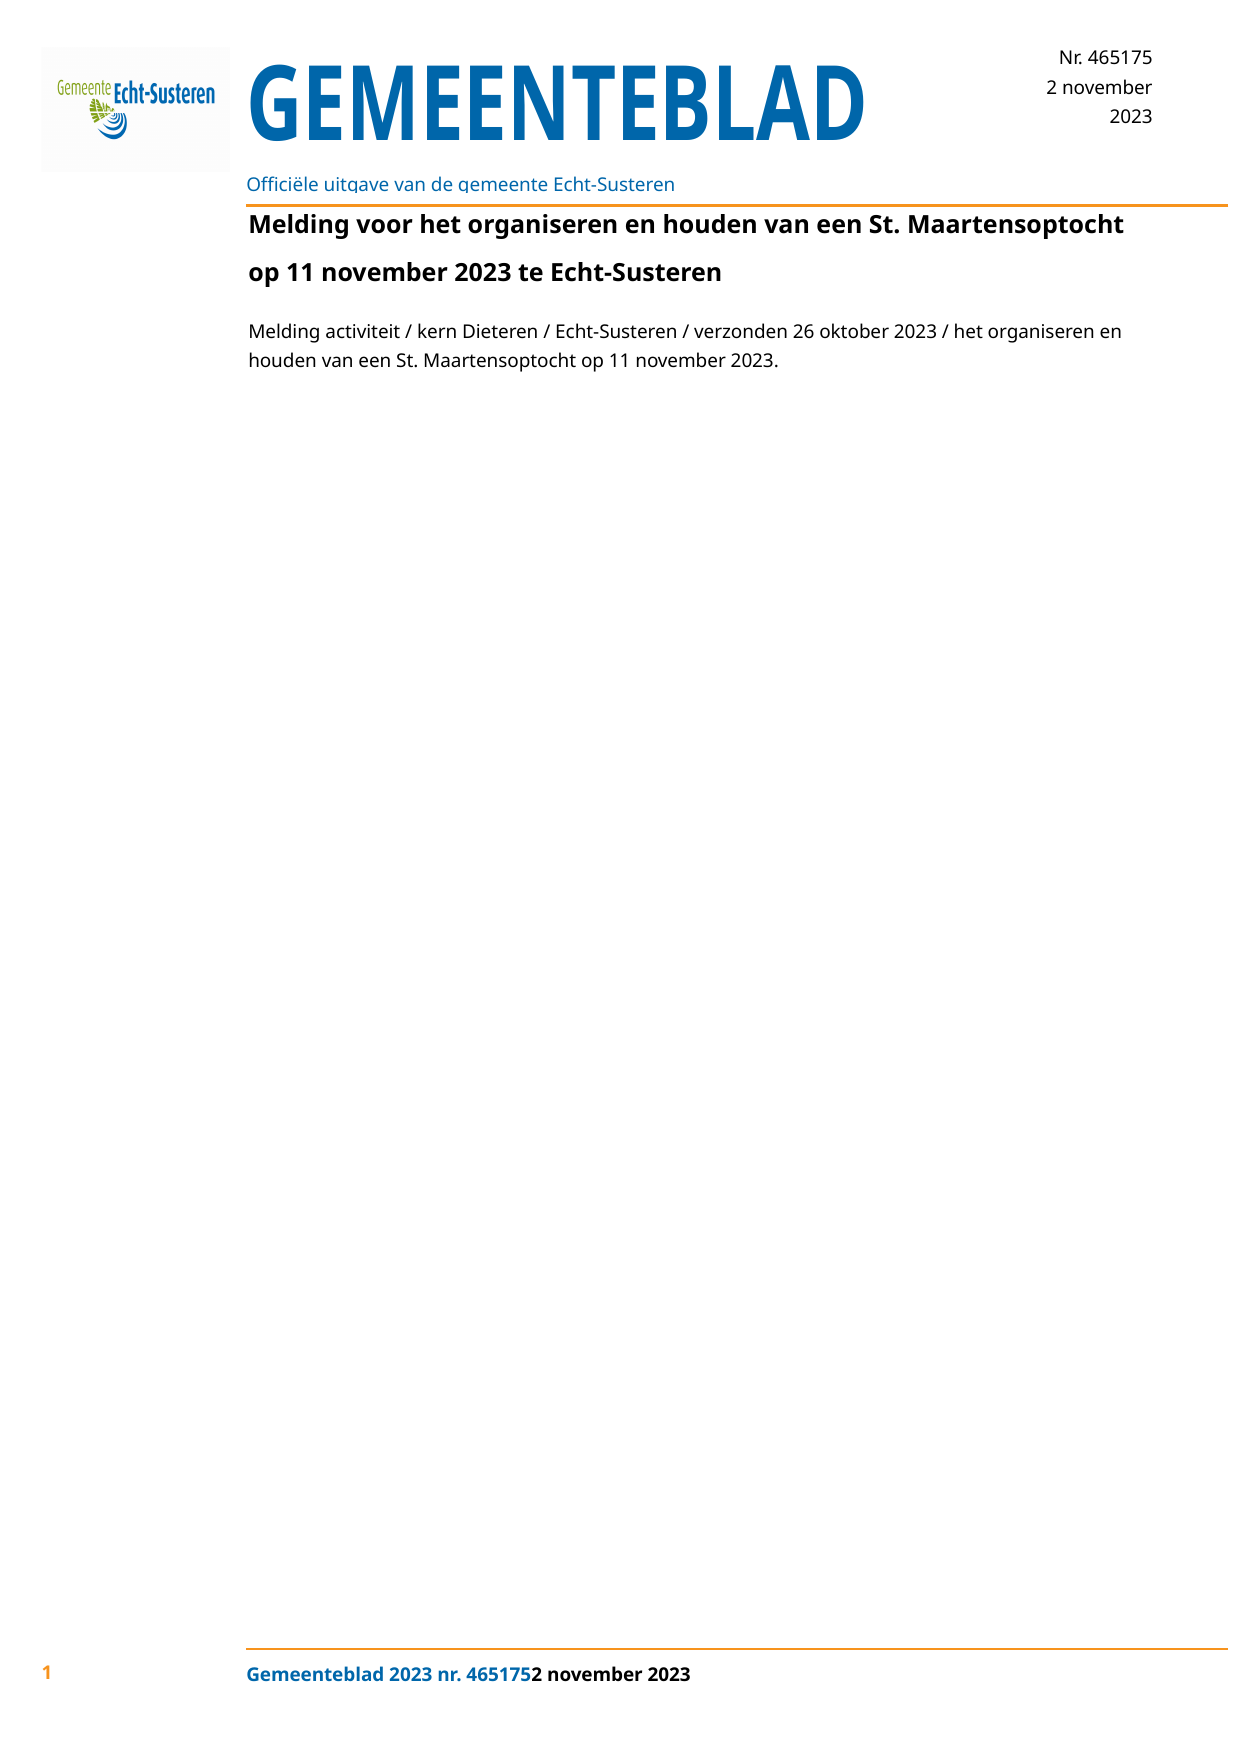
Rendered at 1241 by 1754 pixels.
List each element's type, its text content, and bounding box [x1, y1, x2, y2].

text Melding activiteit / kern Dieteren / Echt-Susteren / verzonden 26 oktober 2023 / het organiseren en houden van een St. Maartensoptocht op 11 november 2023. [248, 318, 1152, 373]
text Melding voor het organiseren en houden van een St. Maartensoptocht op 11 november 2023 te Echt-Susteren [248, 207, 1152, 288]
picture [41, 47, 231, 172]
